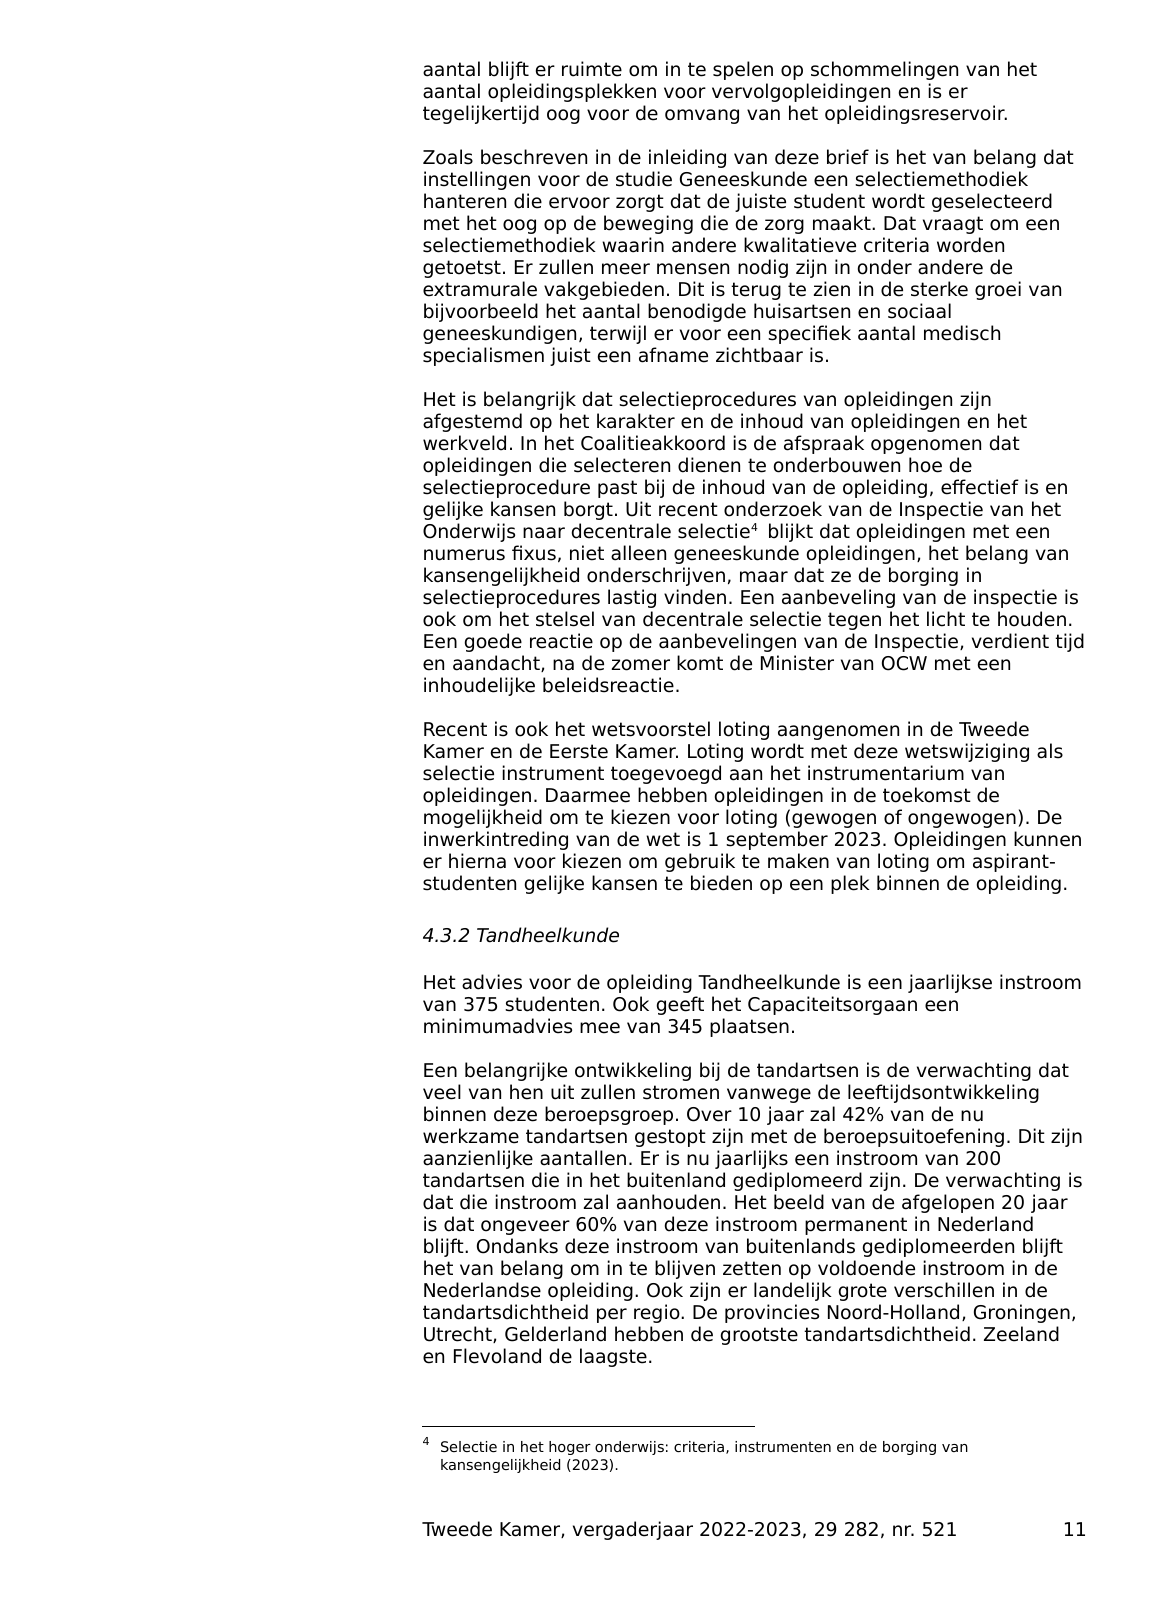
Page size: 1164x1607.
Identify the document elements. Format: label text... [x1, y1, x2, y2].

text Selectie in het hoger onderwijs: criteria, instrumenten en de borging van kansengelijkheid (2023). [422, 1435, 1087, 1474]
text Een belangrijke ontwikkeling bij de tandartsen is de verwachting dat veel van hen uit zullen stromen vanwege de leeftijdsontwikkeling binnen deze beroepsgroep. Over 10 jaar zal 42% van de nu werkzame tandartsen gestopt zijn met de beroepsuitoefening. Dit zijn aanzienlijke aantallen. Er is nu jaarlijks een instroom van 200 tandartsen die in het buitenland gediplomeerd zijn. De verwachting is dat die instroom zal aanhouden. Het beeld van de afgelopen 20 jaar is dat ongeveer 60% van deze instroom permanent in Nederland blijft. Ondanks deze instroom van buitenlands gediplomeerden blijft het van belang om in te blijven zetten op voldoende instroom in de Nederlandse opleiding. Ook zijn er landelijk grote verschillen in de tandartsdichtheid per regio. De provincies Noord-Holland, Groningen, Utrecht, Gelderland hebben de grootste tandartsdichtheid. Zeeland en Flevoland de laagste. [422, 1060, 1087, 1368]
text aantal blijft er ruimte om in te spelen op schommelingen van het aantal opleidingsplekken voor vervolgopleidingen en is er tegelijkertijd oog voor de omvang van het opleidingsreservoir. [422, 59, 1087, 125]
subtitle 4.3.2 Tandheelkunde [422, 925, 1087, 947]
text Het is belangrijk dat selectieprocedures van opleidingen zijn afgestemd op het karakter en de inhoud van opleidingen en het werkveld. In het Coalitieakkoord is de afspraak opgenomen dat opleidingen die selecteren dienen te onderbouwen hoe de selectieprocedure past bij de inhoud van de opleiding, effectief is en gelijke kansen borgt. Uit recent onderzoek van de Inspectie van het Onderwijs naar decentrale selectie blijkt dat opleidingen met een numerus fixus, niet alleen geneeskunde opleidingen, het belang van kansengelijkheid onderschrijven, maar dat ze de borging in selectieprocedures lastig vinden. Een aanbeveling van de inspectie is ook om het stelsel van decentrale selectie tegen het licht te houden. Een goede reactie op de aanbevelingen van de Inspectie, verdient tijd en aandacht, na de zomer komt de Minister van OCW met een inhoudelijke beleidsreactie. [422, 389, 1087, 697]
text Het advies voor de opleiding Tandheelkunde is een jaarlijkse instroom van 375 studenten. Ook geeft het Capaciteitsorgaan een minimumadvies mee van 345 plaatsen. [422, 972, 1087, 1038]
text Zoals beschreven in de inleiding van deze brief is het van belang dat instellingen voor de studie Geneeskunde een selectiemethodiek hanteren die ervoor zorgt dat de juiste student wordt geselecteerd met het oog op de beweging die de zorg maakt. Dat vraagt om een selectiemethodiek waarin andere kwalitatieve criteria worden getoetst. Er zullen meer mensen nodig zijn in onder andere de extramurale vakgebieden. Dit is terug te zien in de sterke groei van bijvoorbeeld het aantal benodigde huisartsen en sociaal geneeskundigen, terwijl er voor een specifiek aantal medisch specialismen juist een afname zichtbaar is. [422, 147, 1087, 367]
text Recent is ook het wetsvoorstel loting aangenomen in de Tweede Kamer en de Eerste Kamer. Loting wordt met deze wetswijziging als selectie instrument toegevoegd aan het instrumentarium van opleidingen. Daarmee hebben opleidingen in de toekomst de mogelijkheid om te kiezen voor loting (gewogen of ongewogen). De inwerkintreding van de wet is 1 september 2023. Opleidingen kunnen er hierna voor kiezen om gebruik te maken van loting om aspirant-studenten gelijke kansen te bieden op een plek binnen de opleiding. [422, 719, 1087, 895]
